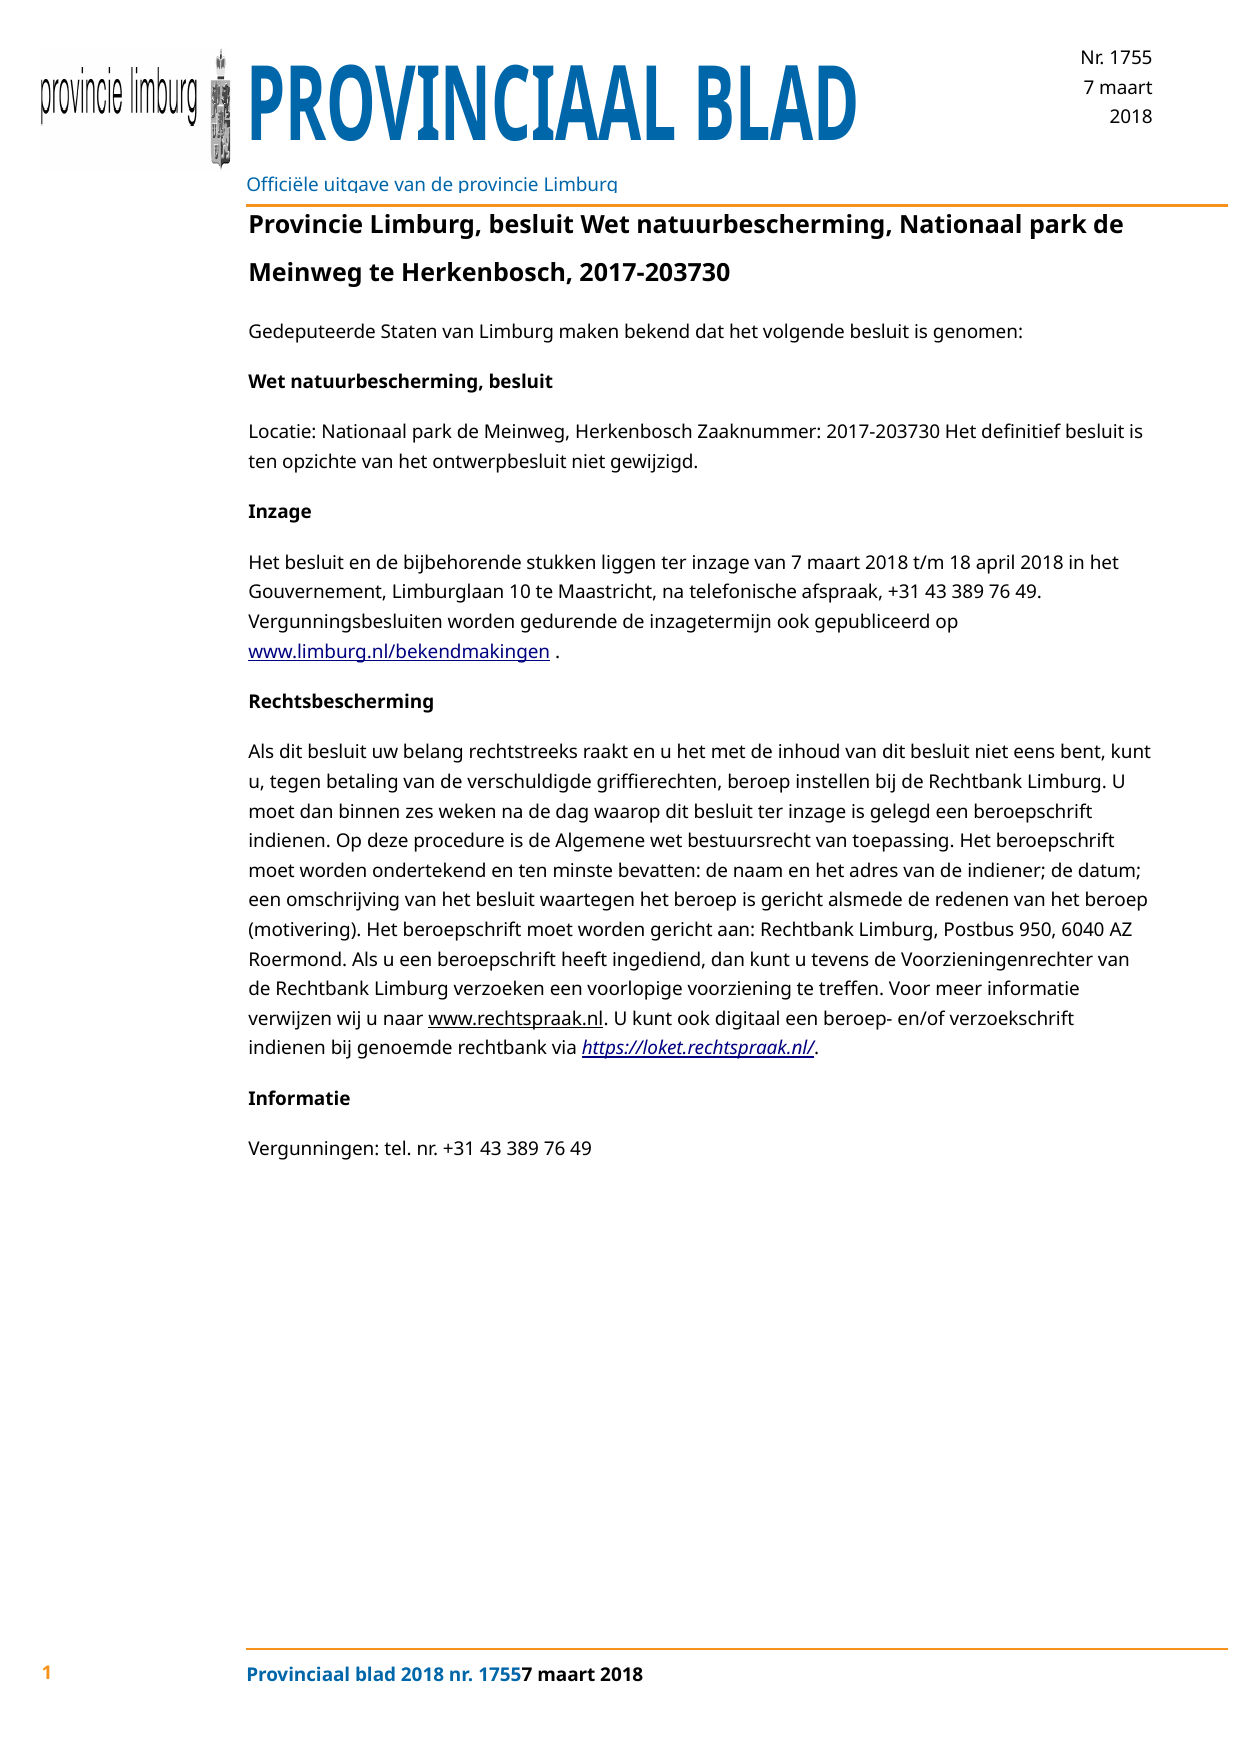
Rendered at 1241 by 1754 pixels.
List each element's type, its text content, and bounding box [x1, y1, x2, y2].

picture [41, 47, 231, 172]
text Inzage [248, 499, 1152, 524]
text Vergunningen: tel. nr. +31 43 389 76 49 [248, 1135, 1152, 1161]
text Provincie Limburg, besluit Wet natuurbescherming, Nationaal park de Meinweg te Herkenbosch, 2017-203730 [248, 207, 1152, 288]
text Locatie: Nationaal park de Meinweg, Herkenbosch Zaaknummer: 2017-203730 Het definitief besluit is ten opzichte van het ontwerpbesluit niet gewijzigd. [248, 419, 1152, 474]
text Wet natuurbescherming, besluit [248, 368, 1152, 394]
text Als dit besluit uw belang rechtstreeks raakt en u het met de inhoud van dit besluit niet eens bent, kunt u, tegen betaling van de verschuldigde griffierechten, beroep instellen bij de Rechtbank Limburg. U moet dan binnen zes weken na de dag waarop dit besluit ter inzage is gelegd een beroepschrift indienen. Op deze procedure is de Algemene wet bestuursrecht van toepassing. Het beroepschrift moet worden ondertekend en ten minste bevatten: de naam en het adres van de indiener; de datum; een omschrijving van het besluit waartegen het beroep is gericht alsmede de redenen van het beroep (motivering). Het beroepschrift moet worden gericht aan: Rechtbank Limburg, Postbus 950, 6040 AZ Roermond. Als u een beroepschrift heeft ingediend, dan kunt u tevens de Voorzieningenrechter van de Rechtbank Limburg verzoeken een voorlopige voorziening te treffen. Voor meer informatie verwijzen wij u naar www.rechtspraak.nl. U kunt ook digitaal een beroep- en/of verzoekschrift indienen bij genoemde rechtbank via https://loket.rechtspraak.nl/. [248, 739, 1152, 1060]
text Het besluit en de bijbehorende stukken liggen ter inzage van 7 maart 2018 t/m 18 april 2018 in het Gouvernement, Limburglaan 10 te Maastricht, na telefonische afspraak, +31 43 389 76 49. Vergunningsbesluiten worden gedurende de inzagetermijn ook gepubliceerd op www.limburg.nl/bekendmakingen . [248, 549, 1152, 664]
text Gedeputeerde Staten van Limburg maken bekend dat het volgende besluit is genomen: [248, 318, 1152, 344]
text Informatie [248, 1085, 1152, 1111]
text Rechtsbescherming [248, 688, 1152, 714]
